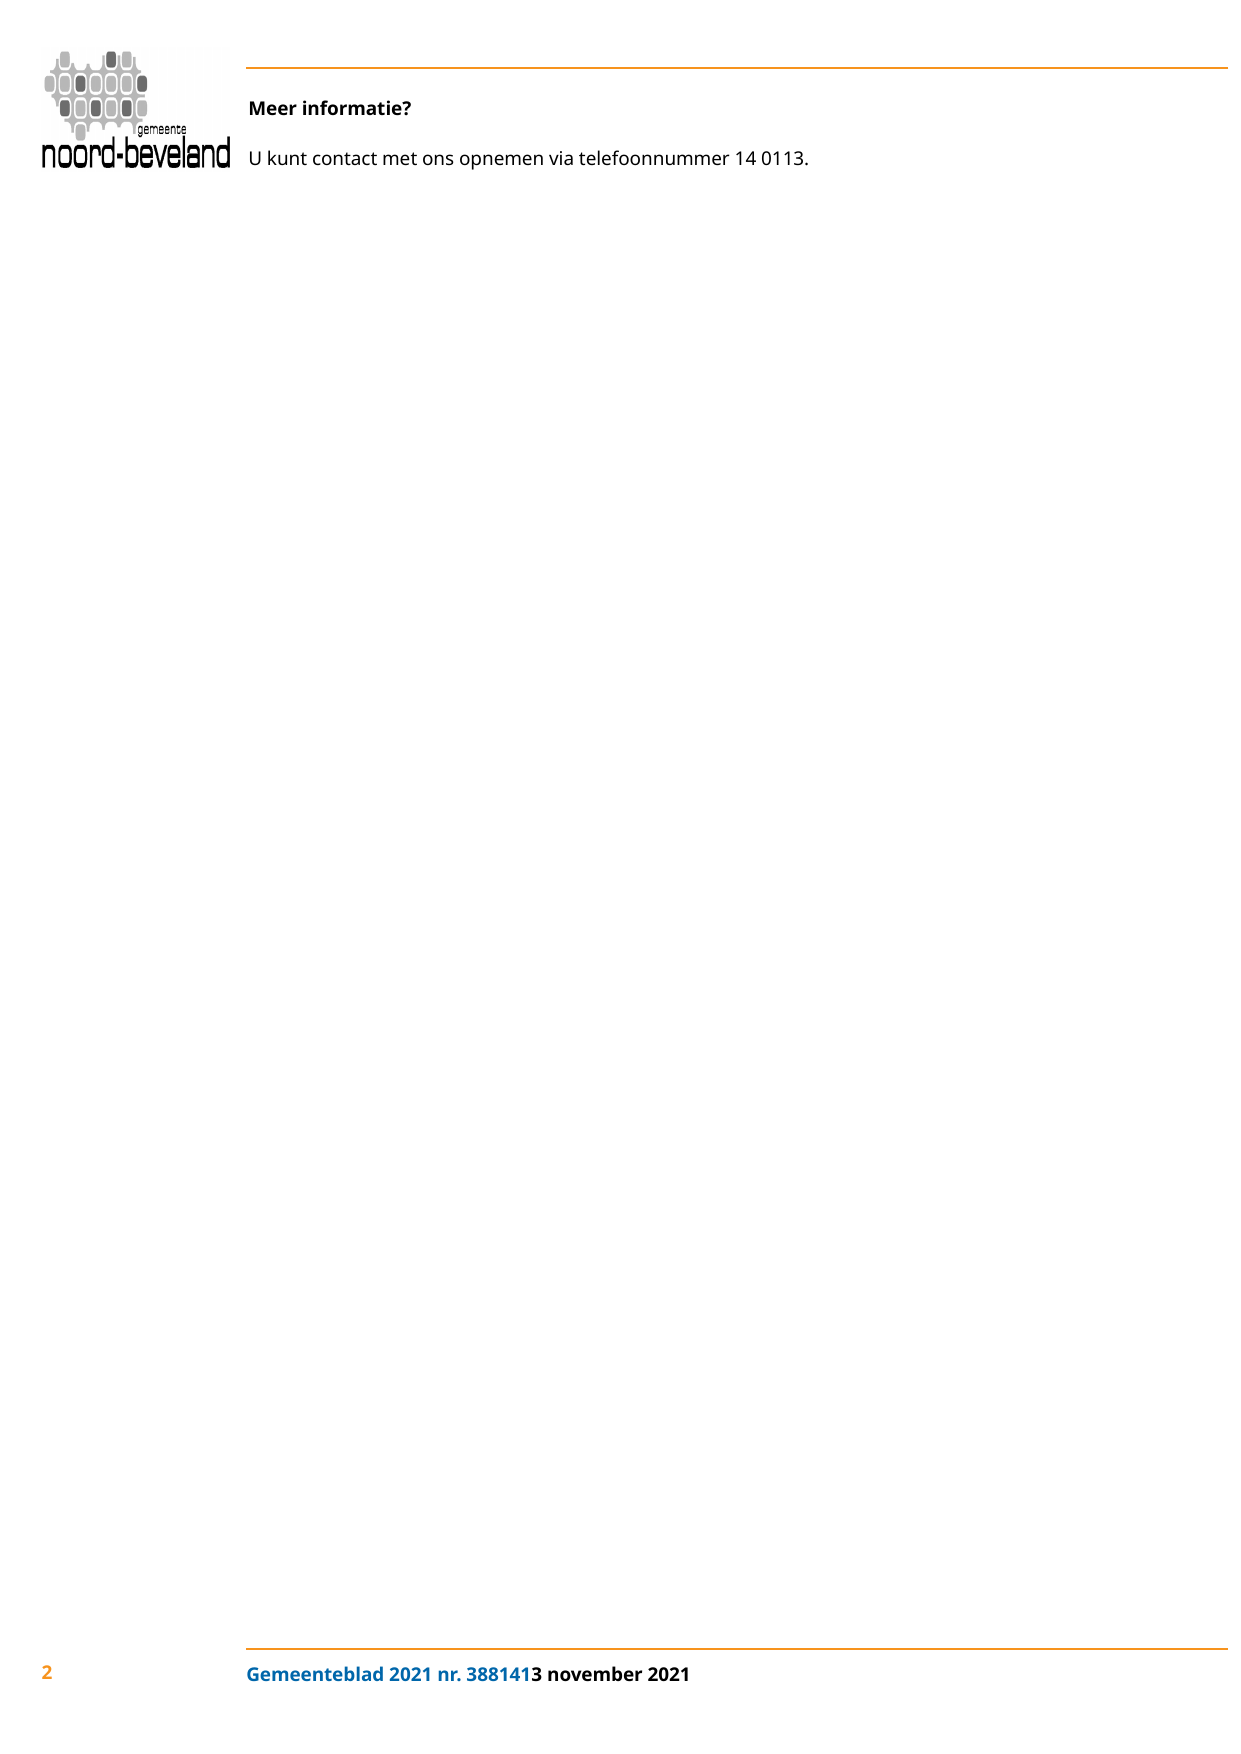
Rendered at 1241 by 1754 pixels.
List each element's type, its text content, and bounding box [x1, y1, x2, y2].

text Meer informatie? [248, 95, 1152, 121]
text U kunt contact met ons opnemen via telefoonnummer 14 0113. [248, 145, 1152, 171]
picture [41, 47, 231, 172]
